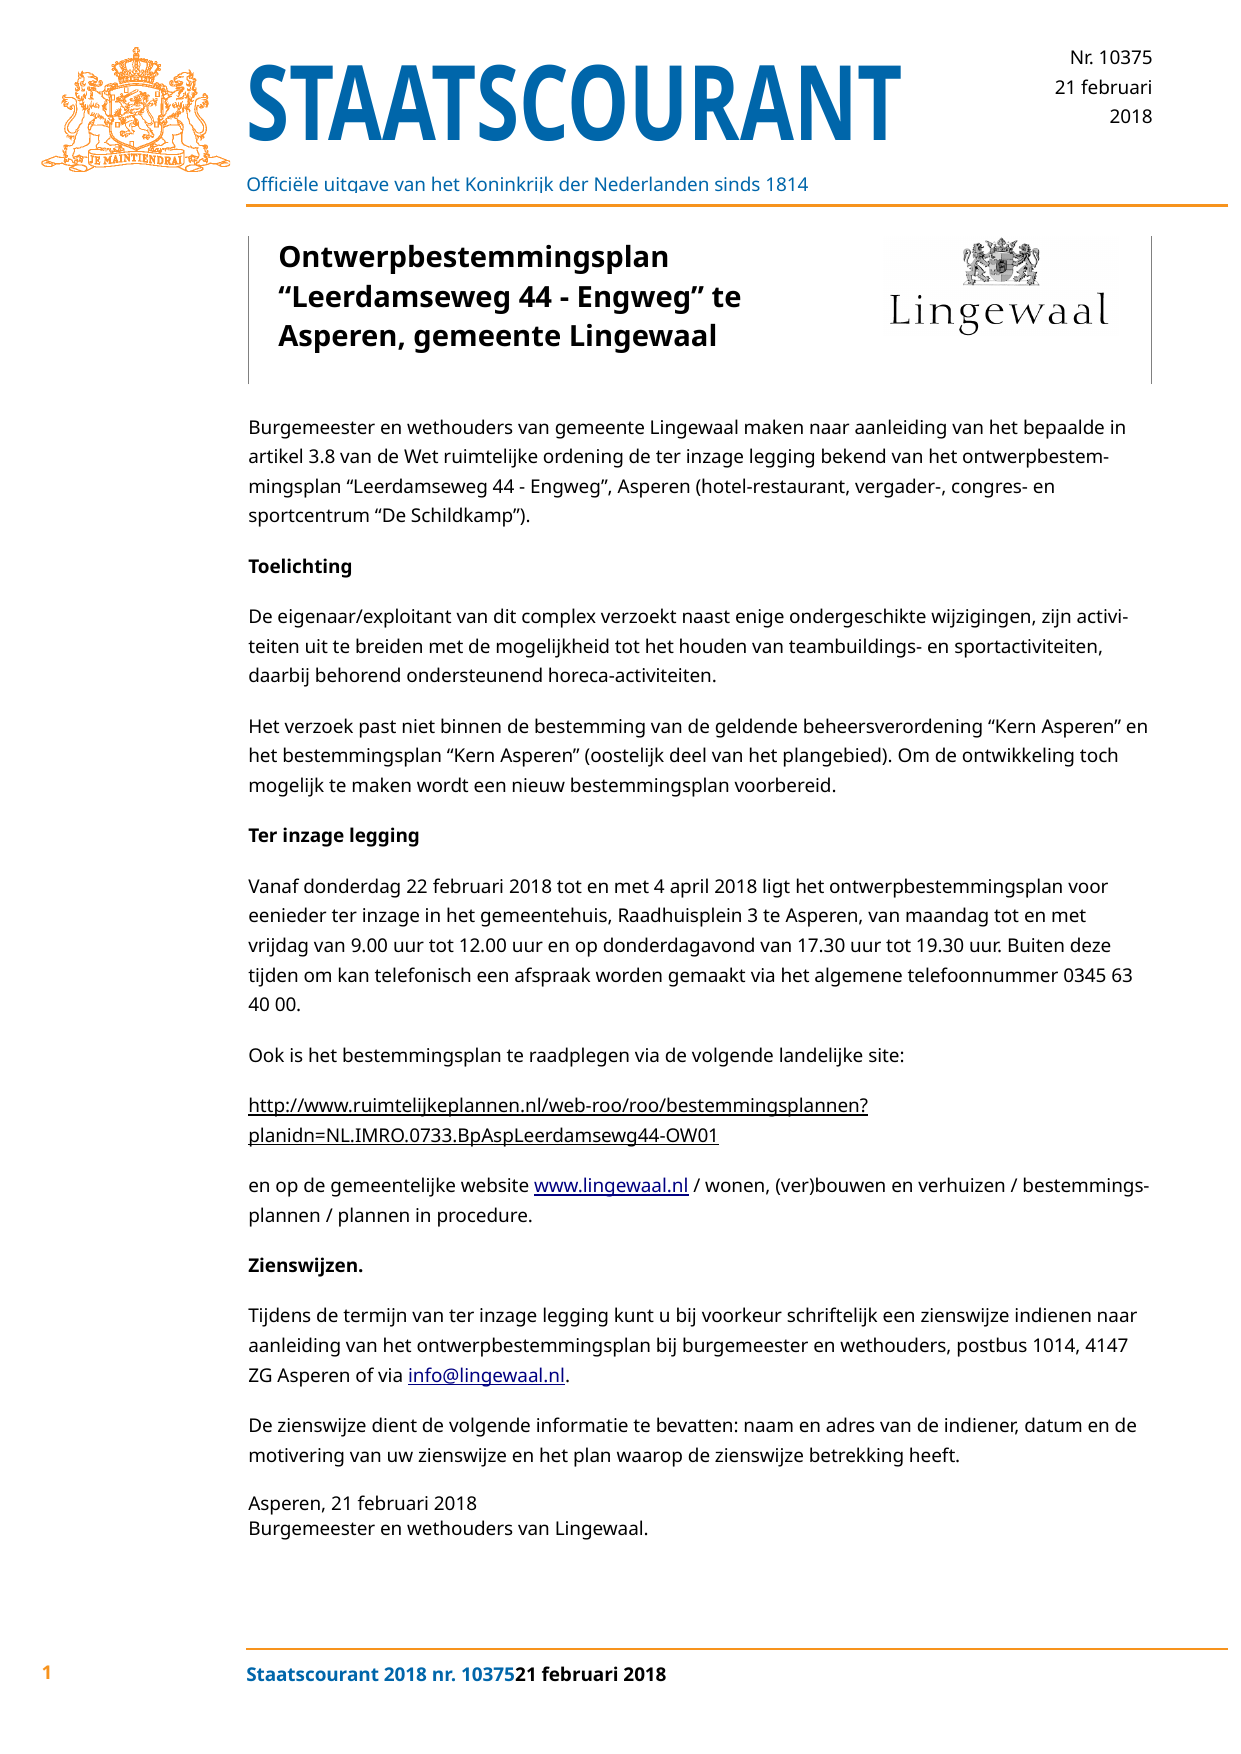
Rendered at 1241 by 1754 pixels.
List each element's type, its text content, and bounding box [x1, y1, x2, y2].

text Asperen, 21 februari 2018 [248, 1490, 1152, 1515]
text Zienswijzen. [248, 1252, 1152, 1278]
text en op de gemeentelijke website www.lingewaal.nl / wonen, (ver)bouwen en verhuizen / bestemmings-plannen / plannen in procedure. [248, 1172, 1152, 1228]
text Ter inzage legging [248, 823, 1152, 848]
text Toelichting [248, 553, 1152, 579]
table_header Ontwerpbestemmingsplan “Leerdamseweg 44 - Engweg” te Asperen, gemeente Lingewaal [249, 236, 850, 384]
text Vanaf donderdag 22 februari 2018 tot en met 4 april 2018 ligt het ontwerpbestemmingsplan voor eenieder ter inzage in het gemeentehuis, Raadhuisplein 3 te Asperen, van maandag tot en met vrijdag van 9.00 uur tot 12.00 uur en op donderdagavond van 17.30 uur tot 19.30 uur. Buiten deze tijden om kan telefonisch een afspraak worden gemaakt via het algemene telefoonnummer 0345 63 40 00. [248, 873, 1152, 1017]
text Burgemeester en wethouders van Lingewaal. [248, 1515, 1152, 1541]
text Ook is het bestemmingsplan te raadplegen via de volgende landelijke site: [248, 1042, 1152, 1068]
text Burgemeester en wethouders van gemeente Lingewaal maken naar aanleiding van het bepaalde in artikel 3.8 van de Wet ruimtelijke ordening de ter inzage legging bekend van het ontwerpbestem-mingsplan “Leerdamseweg 44 - Engweg”, Asperen (hotel-restaurant, vergader-, congres- en sportcentrum “De Schildkamp”). [248, 414, 1152, 528]
text http://www.ruimtelijkeplannen.nl/web-roo/roo/bestemmingsplannen?planidn=NL.IMRO.0733.BpAspLeerdamsewg44-OW01 [248, 1092, 1152, 1148]
text Het verzoek past niet binnen de bestemming van de geldende beheersverordening “Kern Asperen” en het bestemmingsplan “Kern Asperen” (oostelijk deel van het plangebied). Om de ontwikkeling toch mogelijk te maken wordt een nieuw bestemmingsplan voorbereid. [248, 713, 1152, 798]
picture [41, 47, 231, 172]
text De zienswijze dient de volgende informatie te bevatten: naam en adres van de indiener, datum en de motivering van uw zienswijze en het plan waarop de zienswijze betrekking heeft. [248, 1412, 1152, 1468]
text De eigenaar/exploitant van dit complex verzoekt naast enige ondergeschikte wijzigingen, zijn activi-teiten uit te breiden met de mogelijkheid tot het houden van teambuildings- en sportactiviteiten, daarbij behorend ondersteunend horeca-activiteiten. [248, 603, 1152, 688]
text Tijdens de termijn van ter inzage legging kunt u bij voorkeur schriftelijk een zienswijze indienen naar aanleiding van het ontwerpbestemmingsplan bij burgemeester en wethouders, postbus 1014, 4147 ZG Asperen of via info@lingewaal.nl. [248, 1303, 1152, 1388]
picture [882, 236, 1119, 336]
table_header [850, 236, 1151, 384]
